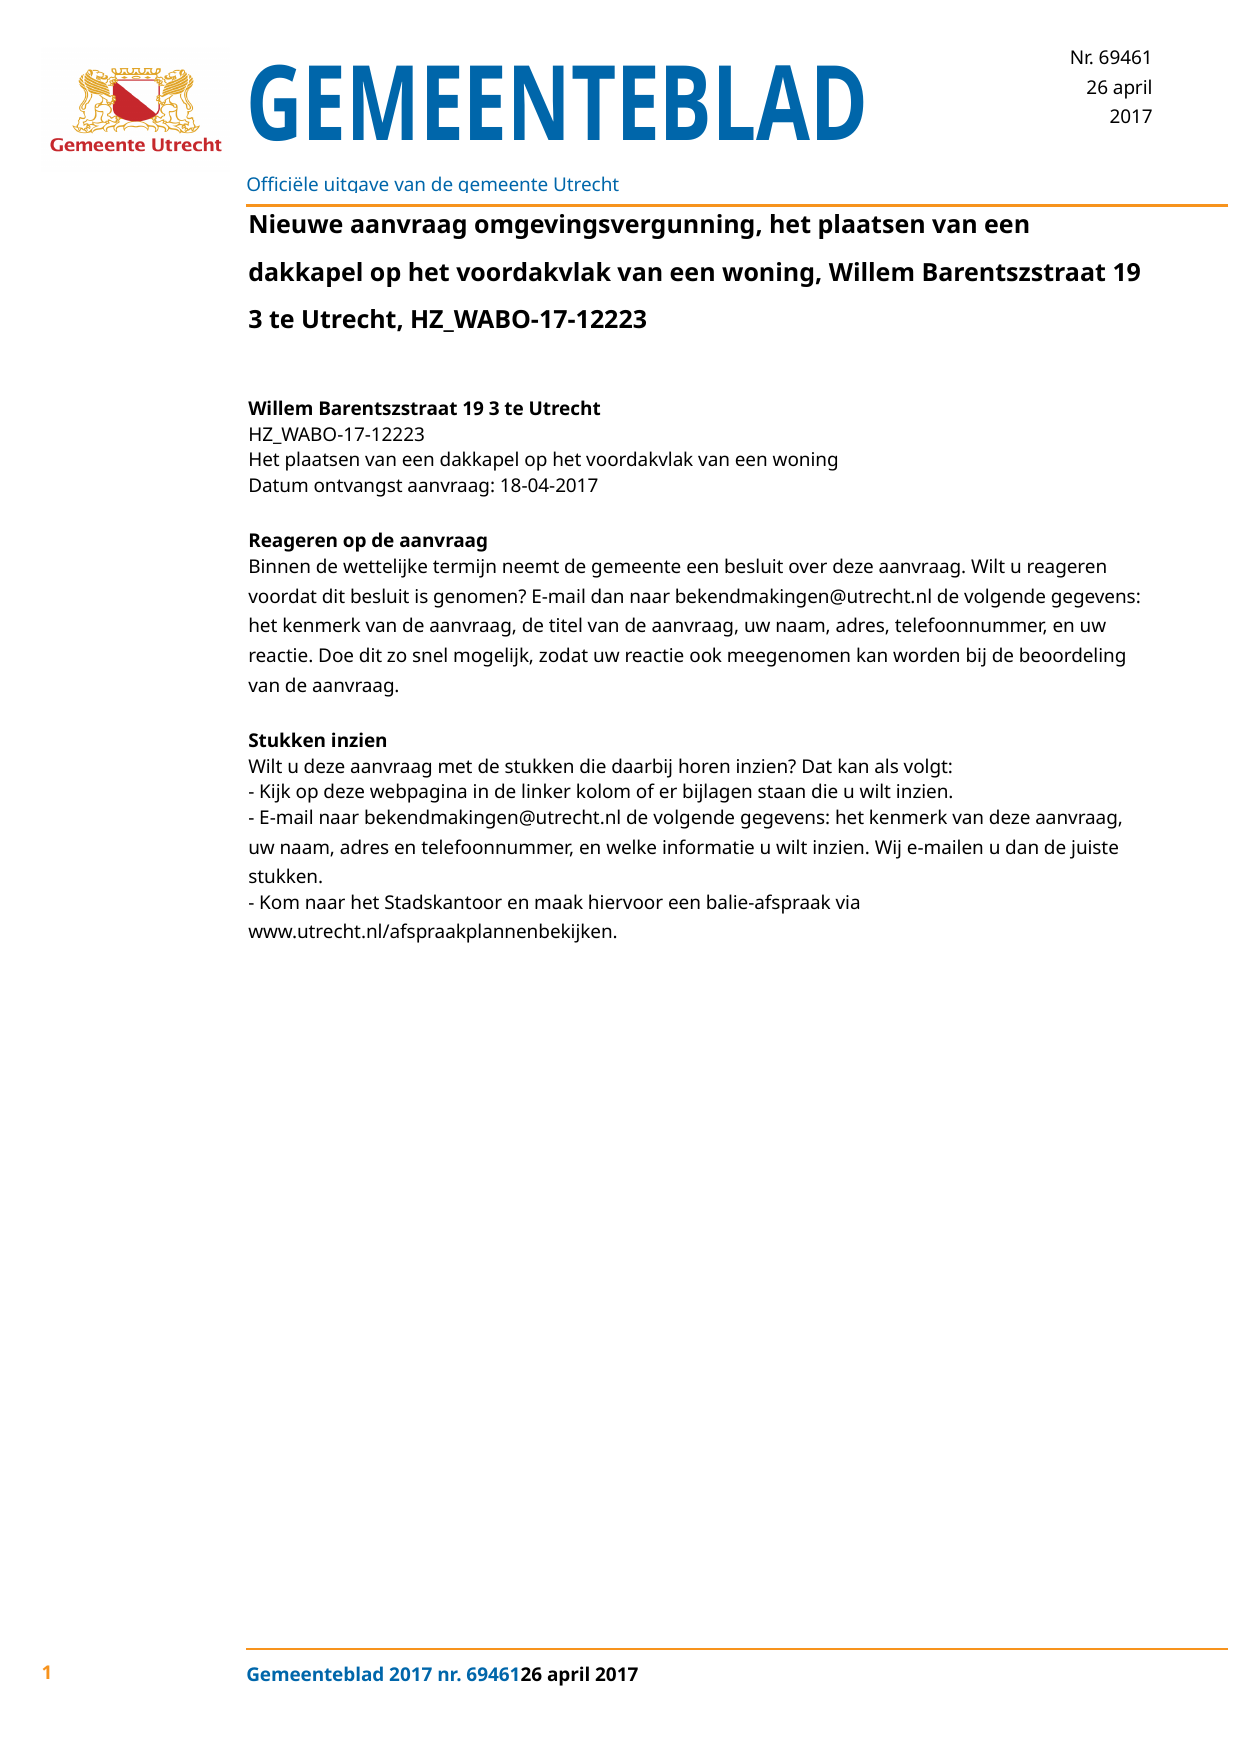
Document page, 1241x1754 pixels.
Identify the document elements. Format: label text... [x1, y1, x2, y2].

table_cell - E-mail naar bekendmakingen@utrecht.nl de volgende gegevens: het kenmerk van deze aanvraag, uw naam, adres en telefoonnummer, en welke informatie u wilt inzien. Wij e-mailen u dan de juiste stukken. [248, 804, 1152, 889]
table_cell HZ_WABO-17-12223 [248, 421, 1152, 447]
table_cell Binnen de wettelijke termijn neemt de gemeente een besluit over deze aanvraag. Wilt u reageren voordat dit besluit is genomen? E-mail dan naar bekendmakingen@utrecht.nl de volgende gegevens: het kenmerk van de aanvraag, de titel van de aanvraag, uw naam, adres, telefoonnummer, en uw reactie. Doe dit zo snel mogelijk, zodat uw reactie ook meegenomen kan worden bij de beoordeling van de aanvraag. [248, 554, 1152, 727]
table_cell Datum ontvangst aanvraag: 18-04-2017 [248, 473, 1152, 528]
table_cell - Kijk op deze webpagina in de linker kolom of er bijlagen staan die u wilt inzien. [248, 779, 1152, 804]
text Nieuwe aanvraag omgevingsvergunning, het plaatsen van een dakkapel op het voordakvlak van een woning, Willem Barentszstraat 19 3 te Utrecht, HZ_WABO-17-12223 [248, 207, 1152, 336]
table_cell Stukken inzien [248, 727, 1152, 753]
table_cell Wilt u deze aanvraag met de stukken die daarbij horen inzien? Dat kan als volgt: [248, 753, 1152, 778]
picture [41, 47, 231, 172]
table_cell Reageren op de aanvraag [248, 528, 1152, 553]
table_header Willem Barentszstraat 19 3 te Utrecht [248, 395, 1152, 421]
table_cell - Kom naar het Stadskantoor en maak hiervoor een balie-afspraak via www.utrecht.nl/afspraakplannenbekijken. [248, 889, 1152, 944]
table_cell Het plaatsen van een dakkapel op het voordakvlak van een woning [248, 447, 1152, 472]
